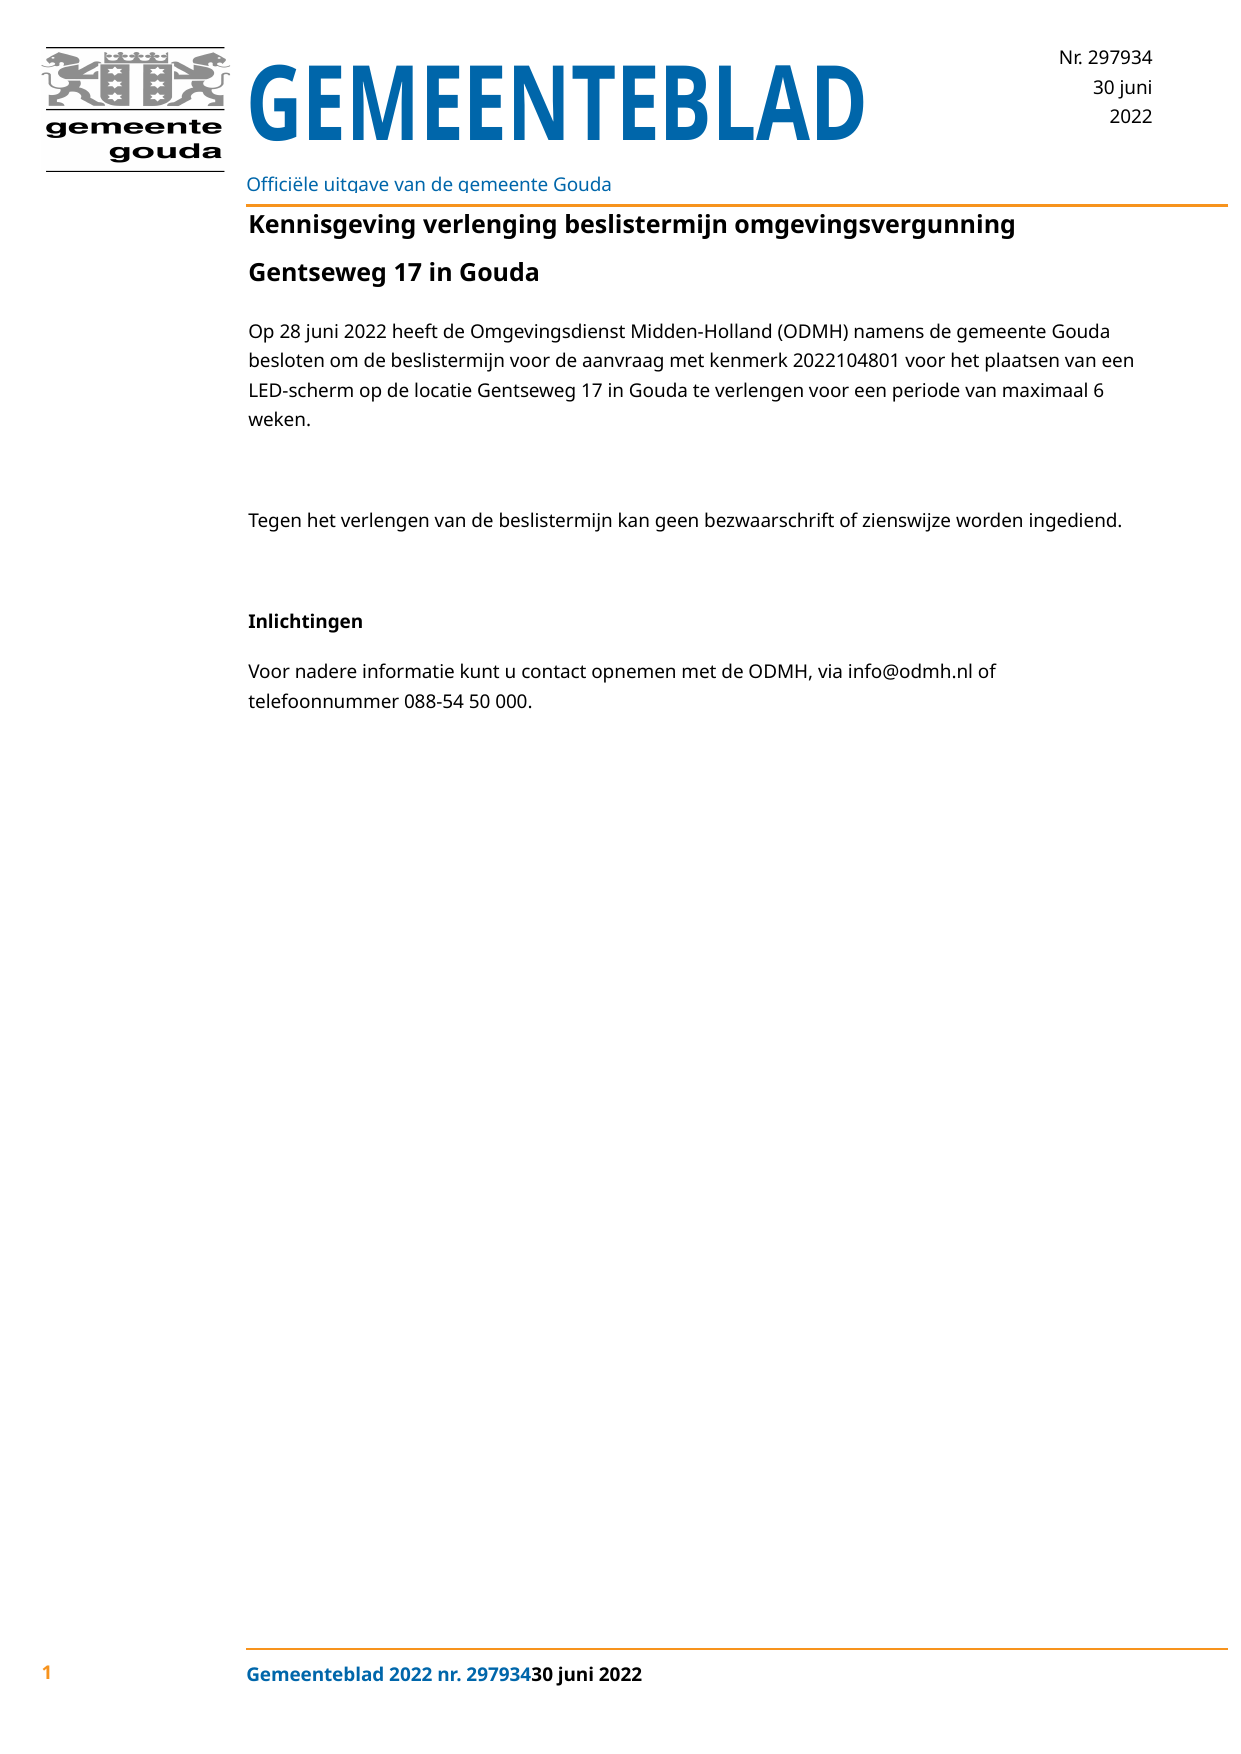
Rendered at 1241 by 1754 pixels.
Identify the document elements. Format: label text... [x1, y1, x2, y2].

text Tegen het verlengen van de beslistermijn kan geen bezwaarschrift of zienswijze worden ingediend. [248, 507, 1152, 533]
text Inlichtingen [248, 608, 1152, 634]
text Kennisgeving verlenging beslistermijn omgevingsvergunning Gentseweg 17 in Gouda [248, 207, 1152, 288]
text Op 28 juni 2022 heeft de Omgevingsdienst Midden-Holland (ODMH) namens de gemeente Gouda besloten om de beslistermijn voor de aanvraag met kenmerk 2022104801 voor het plaatsen van een LED-scherm op de locatie Gentseweg 17 in Gouda te verlengen voor een periode van maximaal 6 weken. [248, 318, 1152, 432]
picture [41, 47, 231, 172]
text Voor nadere informatie kunt u contact opnemen met de ODMH, via info@odmh.nl of telefoonnummer 088-54 50 000. [248, 659, 1152, 714]
